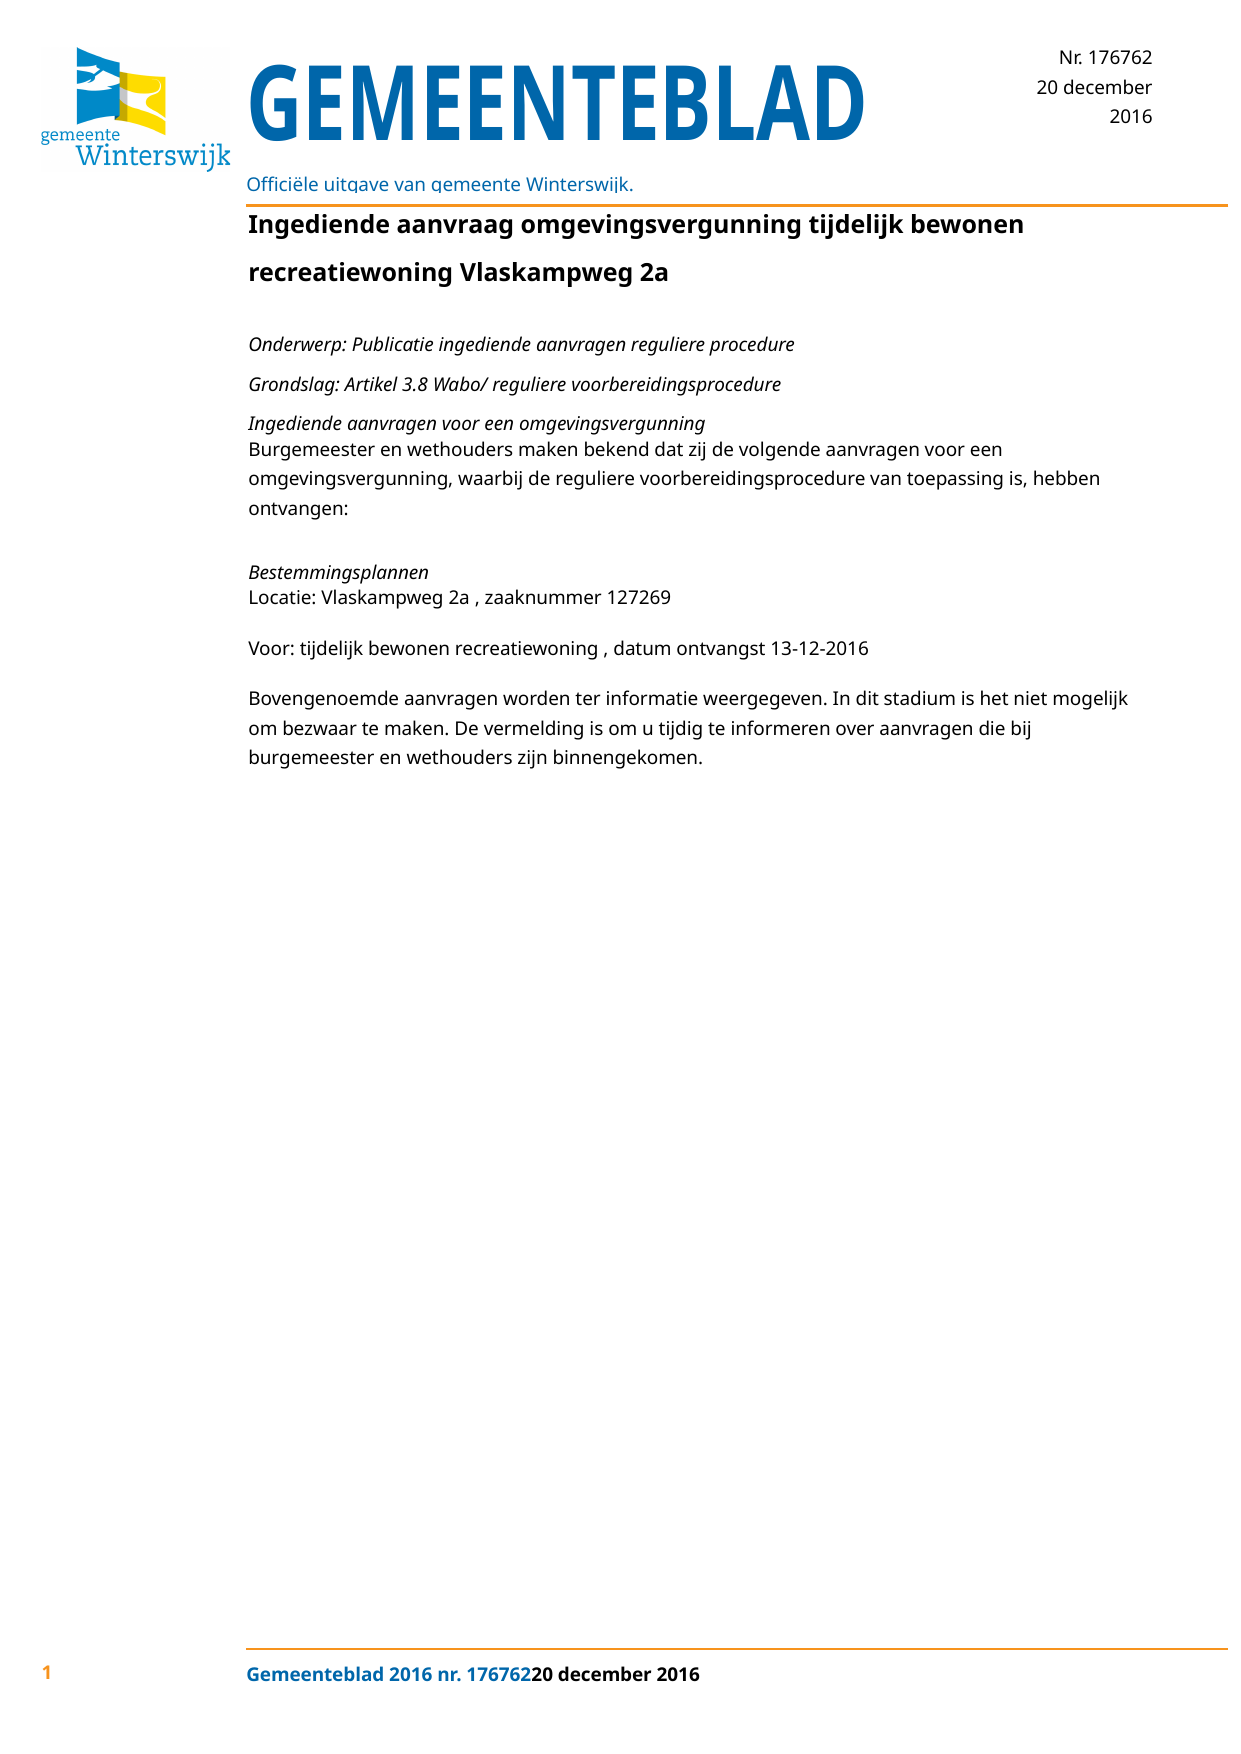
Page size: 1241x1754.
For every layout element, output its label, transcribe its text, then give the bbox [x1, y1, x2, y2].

text Ingediende aanvraag omgevingsvergunning tijdelijk bewonen recreatiewoning Vlaskampweg 2a [248, 207, 1152, 288]
picture [41, 47, 231, 172]
text Burgemeester en wethouders maken bekend dat zij de volgende aanvragen voor een omgevingsvergunning, waarbij de reguliere voorbereidingsprocedure van toepassing is, hebben ontvangen: [248, 436, 1152, 521]
text Onderwerp: Publicatie ingediende aanvragen reguliere procedure [248, 331, 1152, 357]
text Voor: tijdelijk bewonen recreatiewoning , datum ontvangst 13-12-2016 [248, 635, 1152, 661]
picture [225, 153, 231, 162]
text Ingediende aanvragen voor een omgevingsvergunning [248, 410, 1152, 436]
text Locatie: Vlaskampweg 2a , zaaknummer 127269 [248, 584, 1152, 610]
text Grondslag: Artikel 3.8 Wabo/ reguliere voorbereidingsprocedure [248, 371, 1152, 396]
text Bestemmingsplannen [248, 559, 1152, 584]
text Bovengenoemde aanvragen worden ter informatie weergegeven. In dit stadium is het niet mogelijk om bezwaar te maken. De vermelding is om u tijdig te informeren over aanvragen die bij burgemeester en wethouders zijn binnengekomen. [248, 685, 1152, 770]
